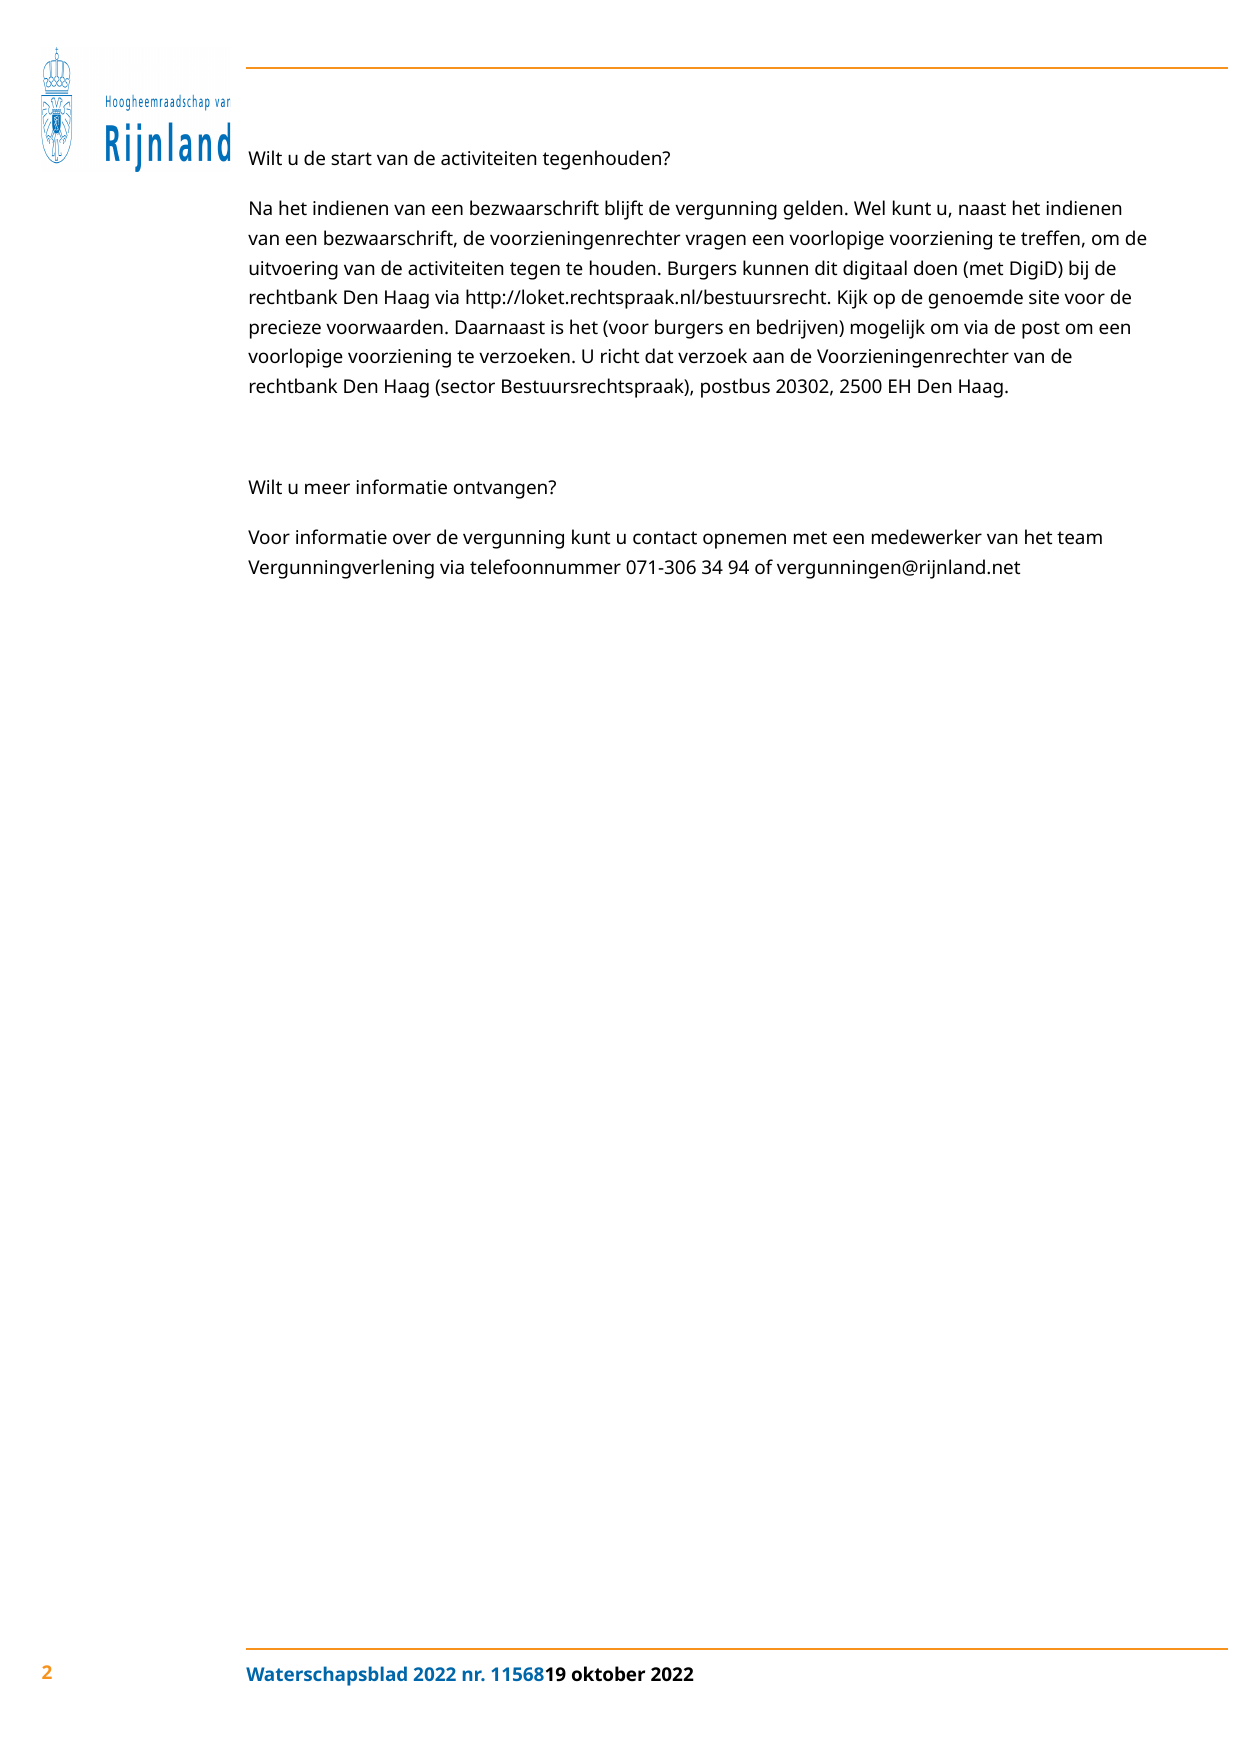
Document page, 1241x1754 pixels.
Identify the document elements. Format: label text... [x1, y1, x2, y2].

text Wilt u de start van de activiteiten tegenhouden? [248, 145, 1152, 171]
text Na het indienen van een bezwaarschrift blijft de vergunning gelden. Wel kunt u, naast het indienen van een bezwaarschrift, de voorzieningenrechter vragen een voorlopige voorziening te treffen, om de uitvoering van de activiteiten tegen te houden. Burgers kunnen dit digitaal doen (met DigiD) bij de rechtbank Den Haag via http://loket.rechtspraak.nl/bestuursrecht. Kijk op de genoemde site voor de precieze voorwaarden. Daarnaast is het (voor burgers en bedrijven) mogelijk om via de post om een voorlopige voorziening te verzoeken. U richt dat verzoek aan de Voorzieningenrechter van de rechtbank Den Haag (sector Bestuursrechtspraak), postbus 20302, 2500 EH Den Haag. [248, 196, 1152, 399]
text Wilt u meer informatie ontvangen? [248, 474, 1152, 500]
picture [41, 47, 231, 172]
text Voor informatie over de vergunning kunt u contact opnemen met een medewerker van het team Vergunningverlening via telefoonnummer 071-306 34 94 of vergunningen@rijnland.net [248, 524, 1152, 580]
